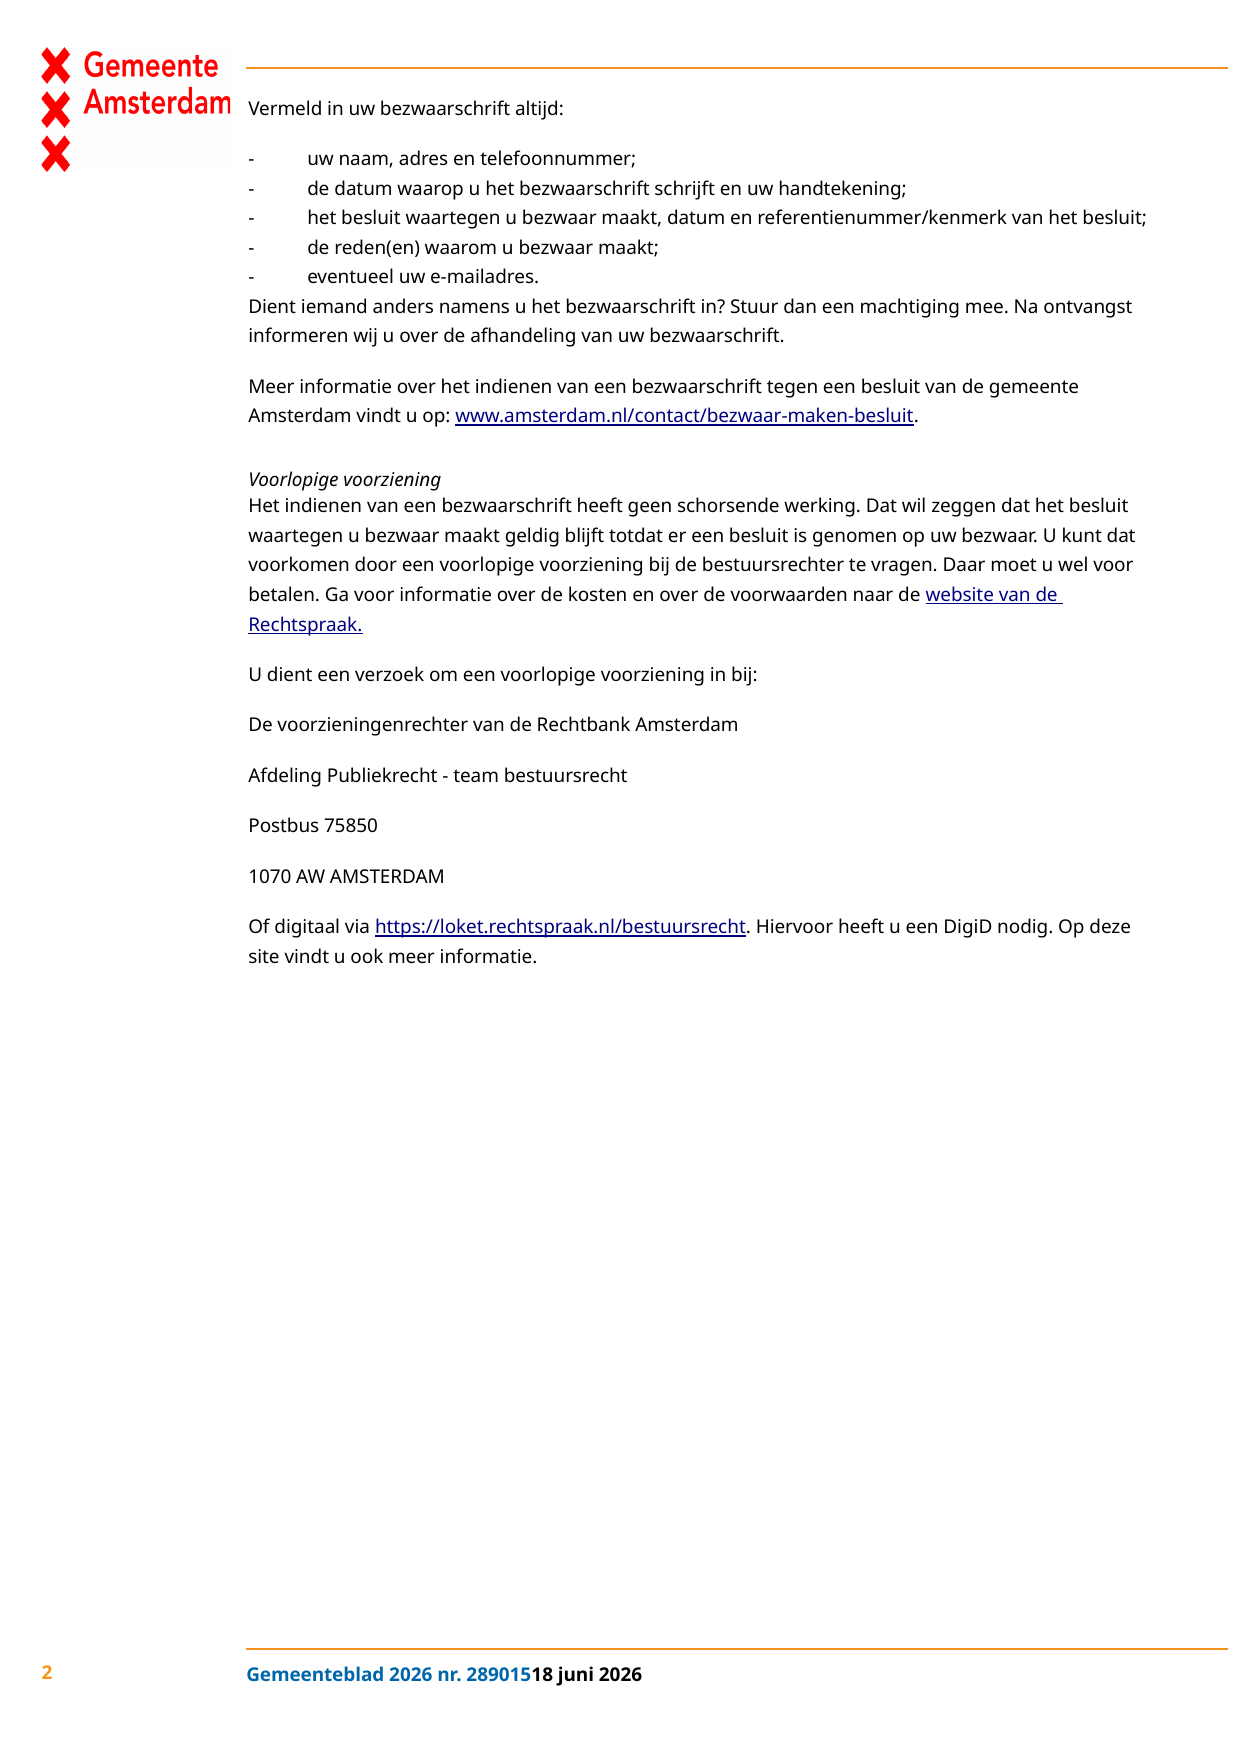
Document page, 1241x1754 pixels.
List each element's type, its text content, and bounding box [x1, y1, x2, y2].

text Dient iemand anders namens u het bezwaarschrift in? Stuur dan een machtiging mee. Na ontvangst informeren wij u over de afhandeling van uw bezwaarschrift. [248, 293, 1152, 348]
list de reden(en) waarom u bezwaar maakt; [248, 234, 1152, 260]
text Afdeling Publiekrecht - team bestuursrecht [248, 762, 1152, 788]
text De voorzieningenrechter van de Rechtbank Amsterdam [248, 712, 1152, 737]
list het besluit waartegen u bezwaar maakt, datum en referentienummer/kenmerk van het besluit; [248, 204, 1152, 230]
text Het indienen van een bezwaarschrift heeft geen schorsende werking. Dat wil zeggen dat het besluit waartegen u bezwaar maakt geldig blijft totdat er een besluit is genomen op uw bezwaar. U kunt dat voorkomen door een voorlopige voorziening bij de bestuursrechter te vragen. Daar moet u wel voor betalen. Ga voor informatie over de kosten en over de voorwaarden naar de website van de Rechtspraak. [248, 492, 1152, 636]
text Meer informatie over het indienen van een bezwaarschrift tegen een besluit van de gemeente Amsterdam vindt u op: www.amsterdam.nl/contact/bezwaar-maken-besluit. [248, 373, 1152, 428]
text Postbus 75850 [248, 812, 1152, 838]
list eventueel uw e-mailadres. [248, 263, 1152, 289]
list uw naam, adres en telefoonnummer; [248, 145, 1152, 171]
picture [41, 47, 231, 172]
text Of digitaal via https://loket.rechtspraak.nl/bestuursrecht. Hiervoor heeft u een DigiD nodig. Op deze site vindt u ook meer informatie. [248, 913, 1152, 968]
text 1070 AW AMSTERDAM [248, 863, 1152, 888]
text U dient een verzoek om een voorlopige voorziening in bij: [248, 661, 1152, 687]
list de datum waarop u het bezwaarschrift schrijft en uw handtekening; [248, 175, 1152, 201]
text Vermeld in uw bezwaarschrift altijd: [248, 95, 1152, 121]
text Voorlopige voorziening [248, 467, 1152, 492]
